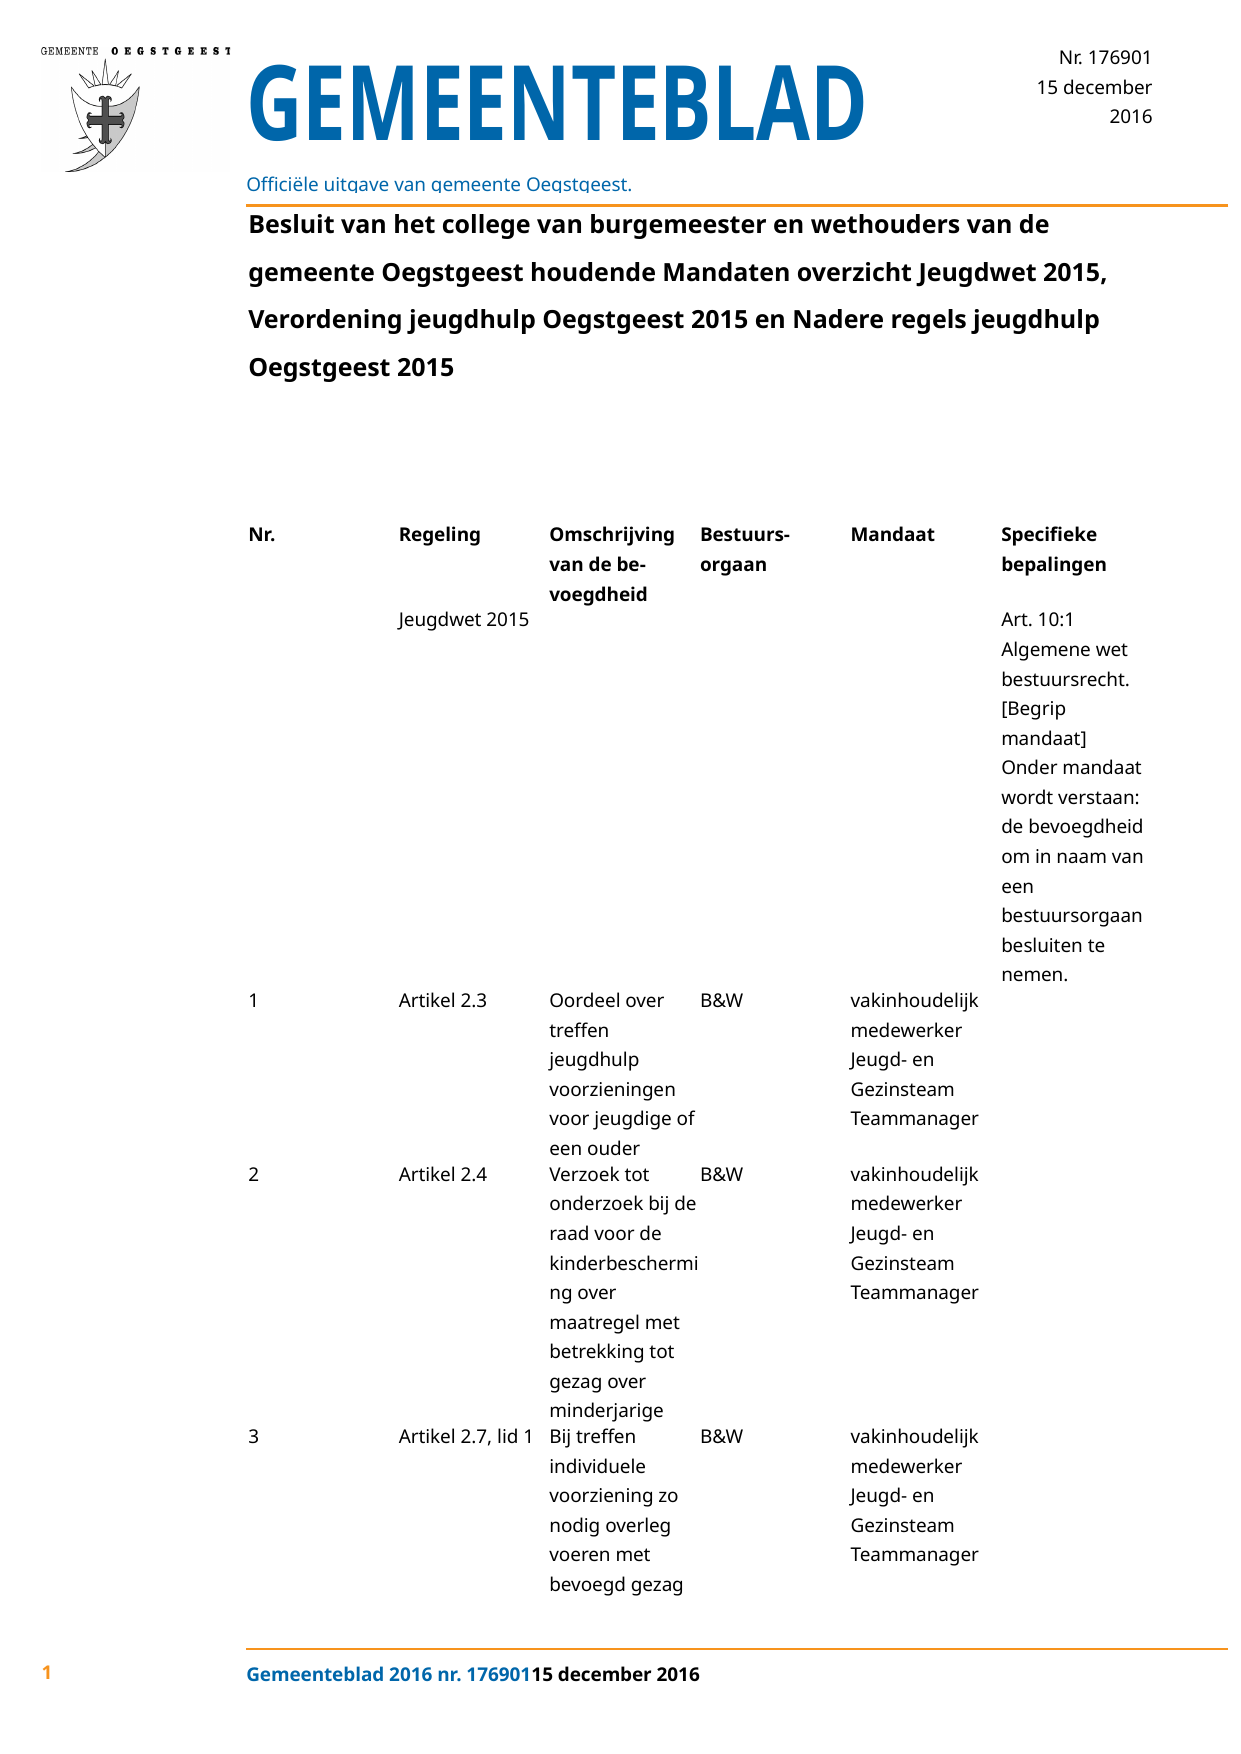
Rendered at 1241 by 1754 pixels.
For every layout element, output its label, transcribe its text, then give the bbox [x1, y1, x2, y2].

table_header Specifie­ke bepalin­gen [1001, 522, 1152, 607]
table_header Omschrijving van de be­voegdheid [549, 522, 700, 607]
table_cell B&W [700, 987, 850, 1161]
picture [41, 47, 231, 172]
table_cell Artikel 2.3 [399, 987, 549, 1161]
table_cell Artikel 2.7, lid 1 [399, 1423, 549, 1597]
table_cell [549, 607, 700, 987]
table_cell Art. 10:1 Algemene wet bestuursrecht. [Begrip mandaat] Onder mandaat wordt verstaan: de bevoegdheid om in naam van een bestuursorgaan besluiten te nemen. [1001, 607, 1152, 987]
table_cell vakinhoudelijk medewerker Jeugd- en Gezinsteam Teammanager [850, 1161, 1001, 1423]
table_header Nr. [248, 522, 398, 607]
table_cell [248, 607, 398, 987]
table_cell Jeugdwet 2015 [399, 607, 549, 987]
table_cell 2 [248, 1161, 398, 1423]
table_cell Artikel 2.4 [399, 1161, 549, 1423]
table_cell Verzoek tot onderzoek bij de raad voor de kinderbescherming over maatregel met betrekking tot gezag over minderjarige [549, 1161, 700, 1423]
table_cell B&W [700, 1161, 850, 1423]
table_header Mandaat [850, 522, 1001, 607]
table_cell [1001, 1161, 1152, 1423]
table_cell B&W [700, 1423, 850, 1597]
text Besluit van het college van burgemeester en wethouders van de gemeente Oegstgeest houdende Mandaten overzicht Jeugdwet 2015, Verordening jeugdhulp Oegstgeest 2015 en Nadere regels jeugdhulp Oegstgeest 2015 [248, 207, 1152, 384]
table_cell vakinhoudelijk medewerker Jeugd- en Gezinsteam Teammanager [850, 987, 1001, 1161]
table_cell [1001, 1423, 1152, 1597]
table_cell 3 [248, 1423, 398, 1597]
table_cell vakinhoudelijk medewerker Jeugd- en Gezinsteam Teammanager [850, 1423, 1001, 1597]
table_cell 1 [248, 987, 398, 1161]
table_cell Oordeel over treffen jeugdhulp voorzieningen voor jeugdige of een ouder [549, 987, 700, 1161]
table_cell [1001, 987, 1152, 1161]
table_cell Bij treffen individuele voorziening zo nodig overleg voeren met bevoegd gezag [549, 1423, 700, 1597]
table_cell [850, 607, 1001, 987]
table_header Regeling [399, 522, 549, 607]
table_cell [700, 607, 850, 987]
table_header Bestuurs-orgaan [700, 522, 850, 607]
